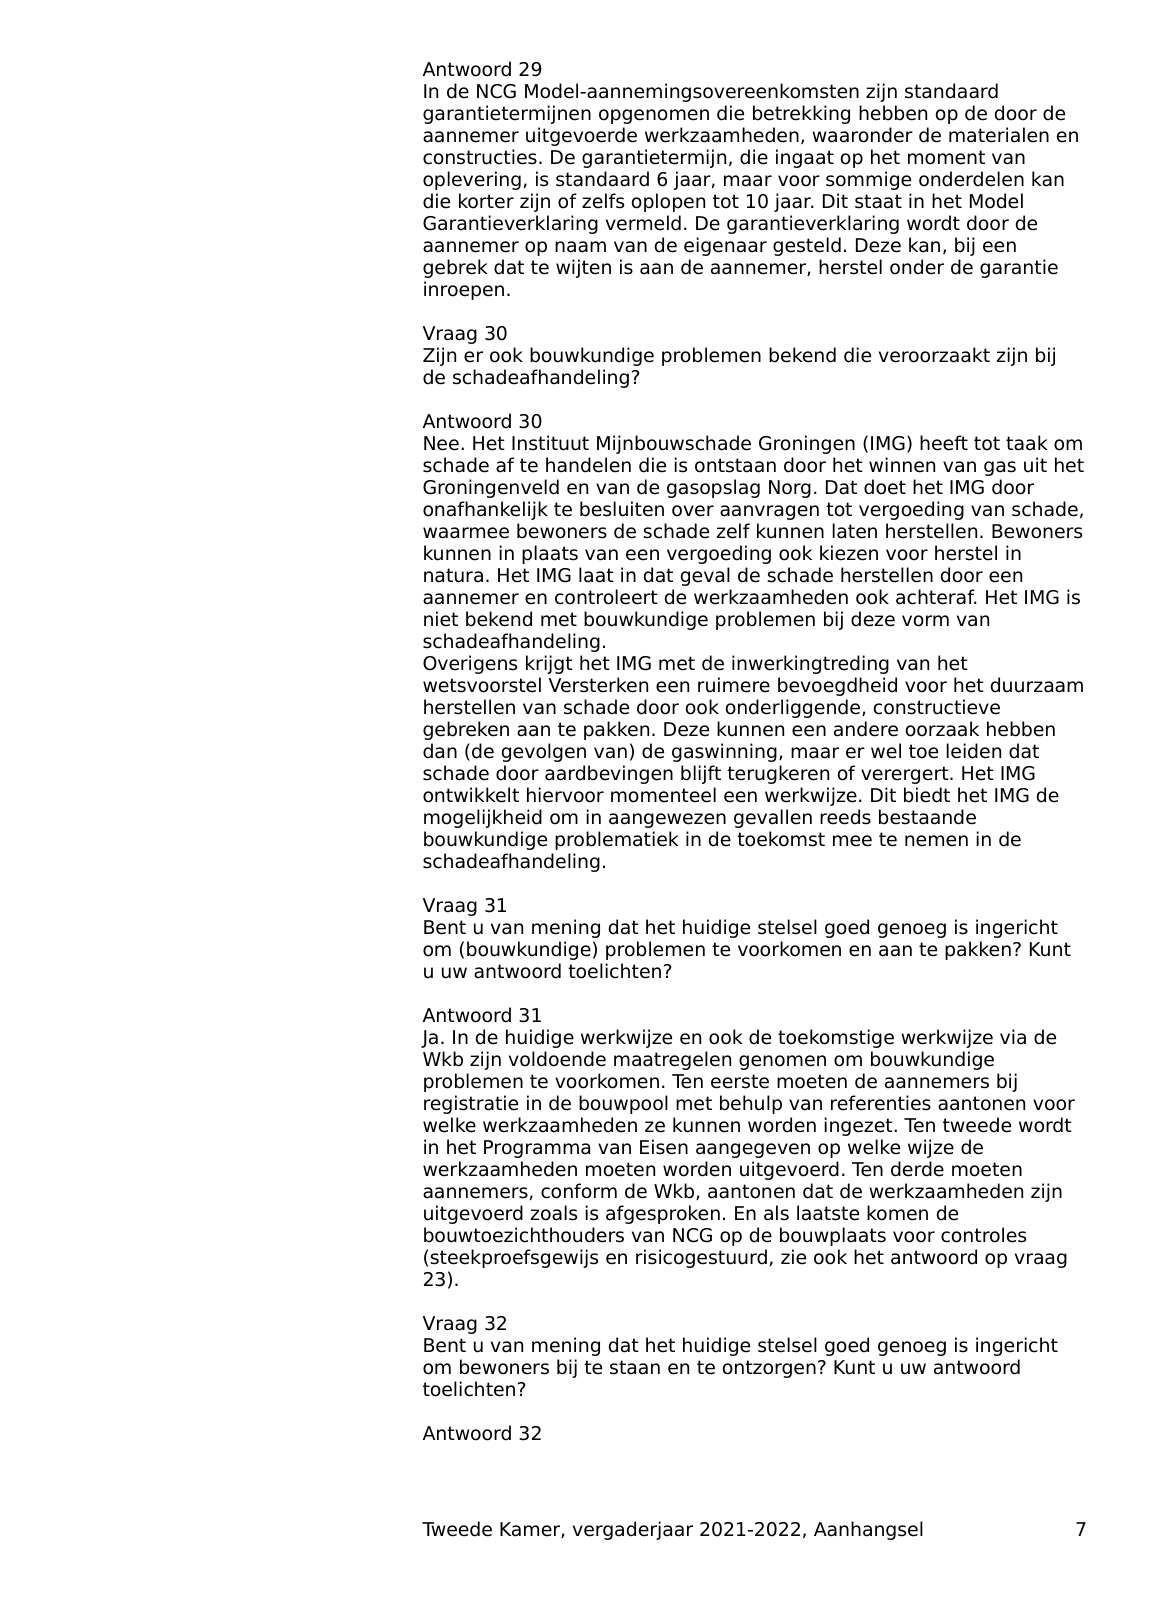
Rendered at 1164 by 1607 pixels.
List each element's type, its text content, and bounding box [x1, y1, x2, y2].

text Bent u van mening dat het huidige stelsel goed genoeg is ingericht om bewoners bij te staan en te ontzorgen? Kunt u uw antwoord toelichten? [422, 1335, 1087, 1401]
text Overigens krijgt het IMG met de inwerkingtreding van het wetsvoorstel Versterken een ruimere bevoegdheid voor het duurzaam herstellen van schade door ook onderliggende, constructieve gebreken aan te pakken. Deze kunnen een andere oorzaak hebben dan (de gevolgen van) de gaswinning, maar er wel toe leiden dat schade door aardbevingen blijft terugkeren of verergert. Het IMG ontwikkelt hiervoor momenteel een werkwijze. Dit biedt het IMG de mogelijkheid om in aangewezen gevallen reeds bestaande bouwkundige problematiek in de toekomst mee te nemen in de schadeafhandeling. [422, 653, 1087, 873]
text Ja. In de huidige werkwijze en ook de toekomstige werkwijze via de Wkb zijn voldoende maatregelen genomen om bouwkundige problemen te voorkomen. Ten eerste moeten de aannemers bij registratie in de bouwpool met behulp van referenties aantonen voor welke werkzaamheden ze kunnen worden ingezet. Ten tweede wordt in het Programma van Eisen aangegeven op welke wijze de werkzaamheden moeten worden uitgevoerd. Ten derde moeten aannemers, conform de Wkb, aantonen dat de werkzaamheden zijn uitgevoerd zoals is afgesproken. En als laatste komen de bouwtoezichthouders van NCG op de bouwplaats voor controles (steekproefsgewijs en risicogestuurd, zie ook het antwoord op vraag 23). [422, 1027, 1087, 1291]
text Vraag 30 [422, 323, 1087, 345]
text Bent u van mening dat het huidige stelsel goed genoeg is ingericht om (bouwkundige) problemen te voorkomen en aan te pakken? Kunt u uw antwoord toelichten? [422, 917, 1087, 983]
text Antwoord 32 [422, 1423, 1087, 1445]
text Zijn er ook bouwkundige problemen bekend die veroorzaakt zijn bij de schadeafhandeling? [422, 345, 1087, 389]
text In de NCG Model-aannemingsovereenkomsten zijn standaard garantietermijnen opgenomen die betrekking hebben op de door de aannemer uitgevoerde werkzaamheden, waaronder de materialen en constructies. De garantietermijn, die ingaat op het moment van oplevering, is standaard 6 jaar, maar voor sommige onderdelen kan die korter zijn of zelfs oplopen tot 10 jaar. Dit staat in het Model Garantieverklaring vermeld. De garantieverklaring wordt door de aannemer op naam van de eigenaar gesteld. Deze kan, bij een gebrek dat te wijten is aan de aannemer, herstel onder de garantie inroepen. [422, 81, 1087, 301]
text Vraag 32 [422, 1313, 1087, 1335]
text Antwoord 29 [422, 59, 1087, 81]
text Antwoord 30 [422, 411, 1087, 433]
text Nee. Het Instituut Mijnbouwschade Groningen (IMG) heeft tot taak om schade af te handelen die is ontstaan door het winnen van gas uit het Groningenveld en van de gasopslag Norg. Dat doet het IMG door onafhankelijk te besluiten over aanvragen tot vergoeding van schade, waarmee bewoners de schade zelf kunnen laten herstellen. Bewoners kunnen in plaats van een vergoeding ook kiezen voor herstel in natura. Het IMG laat in dat geval de schade herstellen door een aannemer en controleert de werkzaamheden ook achteraf. Het IMG is niet bekend met bouwkundige problemen bij deze vorm van schadeafhandeling. [422, 433, 1087, 653]
text Antwoord 31 [422, 1005, 1087, 1027]
text Vraag 31 [422, 895, 1087, 917]
